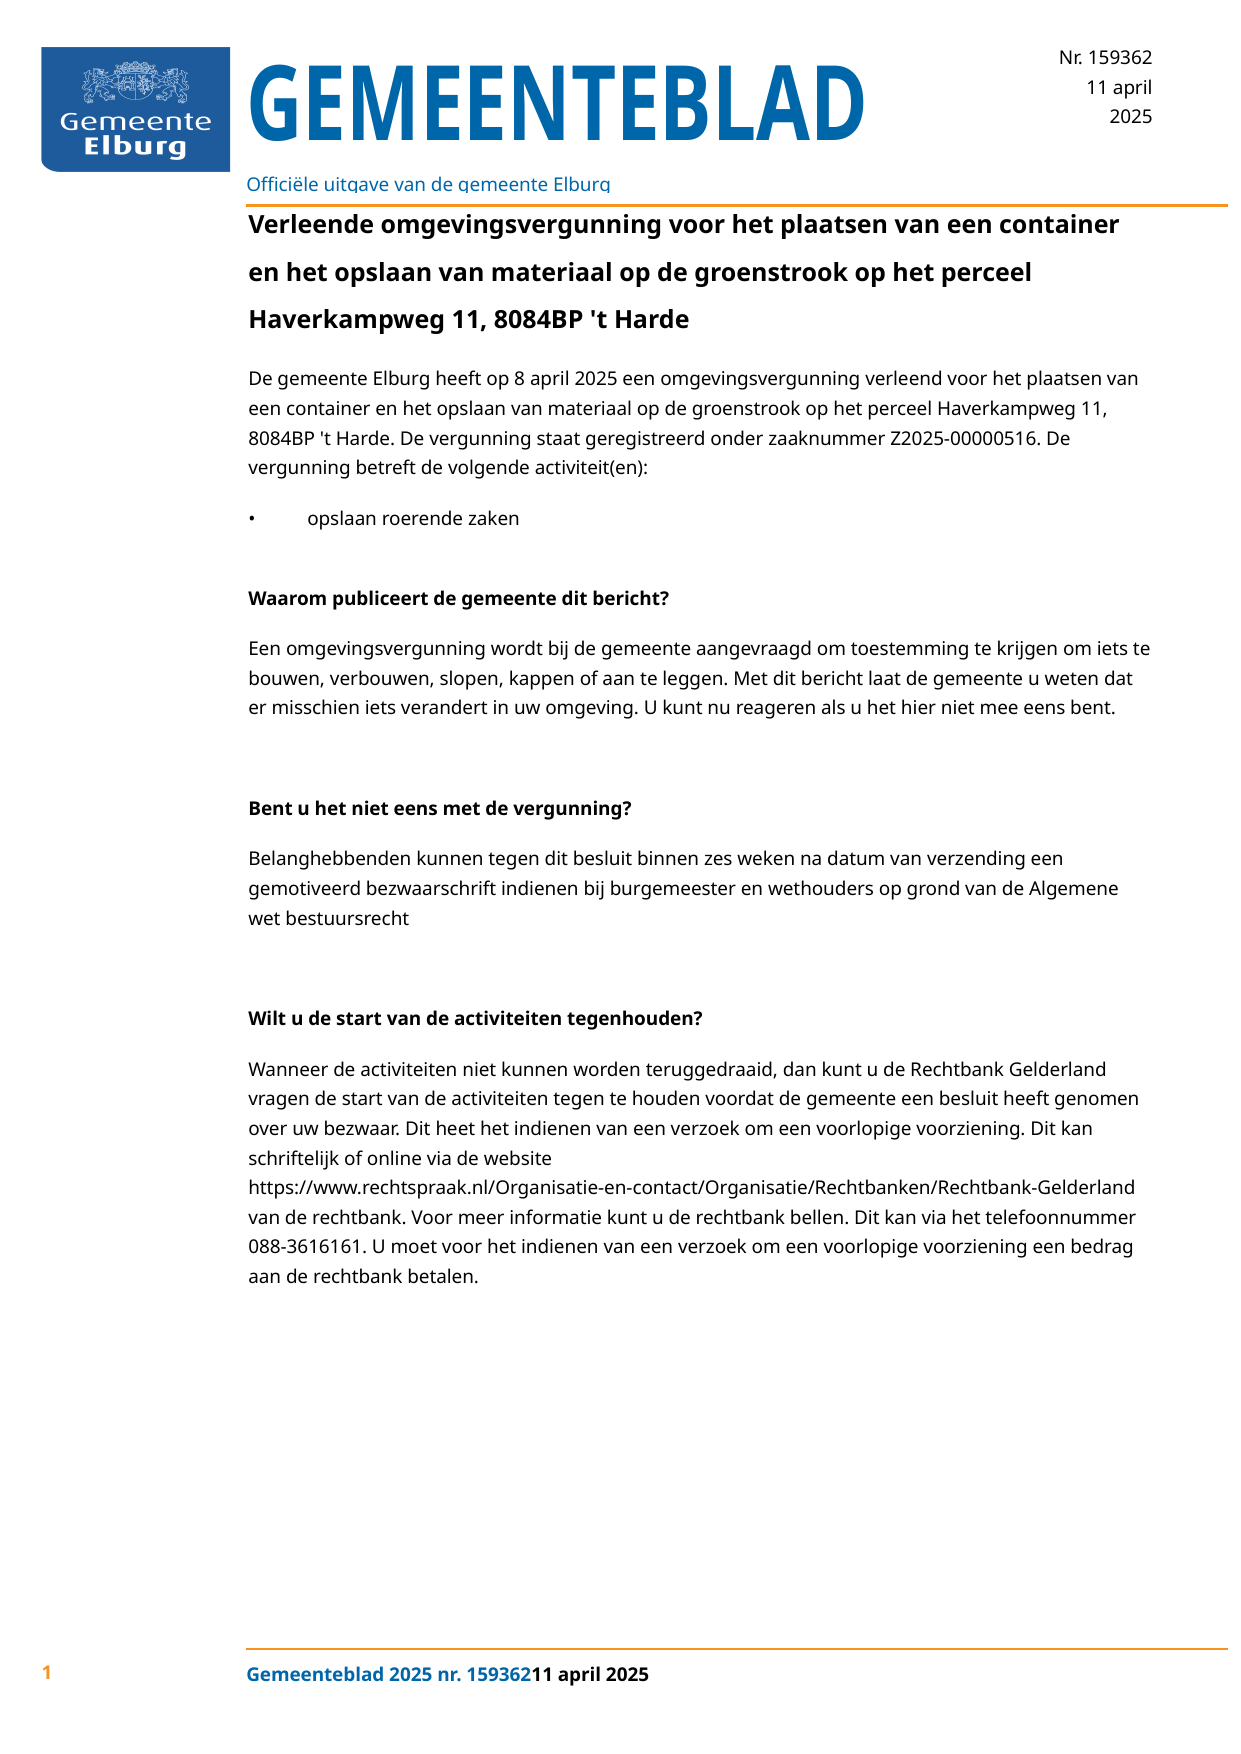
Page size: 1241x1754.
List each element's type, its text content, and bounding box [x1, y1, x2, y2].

text Bent u het niet eens met de vergunning? [248, 795, 1152, 821]
list opslaan roerende zaken [248, 505, 1152, 530]
picture [41, 47, 231, 172]
text Wanneer de activiteiten niet kunnen worden teruggedraaid, dan kunt u de Rechtbank Gelderland vragen de start van de activiteiten tegen te houden voordat de gemeente een besluit heeft genomen over uw bezwaar. Dit heet het indienen van een verzoek om een voorlopige voorziening. Dit kan schriftelijk of online via de website https://www.rechtspraak.nl/Organisatie-en-contact/Organisatie/Rechtbanken/Rechtbank-Gelderland van de rechtbank. Voor meer informatie kunt u de rechtbank bellen. Dit kan via het telefoonnummer 088-3616161. U moet voor het indienen van een verzoek om een voorlopige voorziening een bedrag aan de rechtbank betalen. [248, 1056, 1152, 1289]
text Verleende omgevingsvergunning voor het plaatsen van een container en het opslaan van materiaal op de groenstrook op het perceel Haverkampweg 11, 8084BP 't Harde [248, 207, 1152, 336]
text Een omgevingsvergunning wordt bij de gemeente aangevraagd om toestemming te krijgen om iets te bouwen, verbouwen, slopen, kappen of aan te leggen. Met dit bericht laat de gemeente u weten dat er misschien iets verandert in uw omgeving. U kunt nu reageren als u het hier niet mee eens bent. [248, 635, 1152, 720]
text Belanghebbenden kunnen tegen dit besluit binnen zes weken na datum van verzending een gemotiveerd bezwaarschrift indienen bij burgemeester en wethouders op grond van de Algemene wet bestuursrecht [248, 846, 1152, 930]
text Wilt u de start van de activiteiten tegenhouden? [248, 1006, 1152, 1031]
text De gemeente Elburg heeft op 8 april 2025 een omgevingsvergunning verleend voor het plaatsen van een container en het opslaan van materiaal op de groenstrook op het perceel Haverkampweg 11, 8084BP 't Harde. De vergunning staat geregistreerd onder zaaknummer Z2025-00000516. De vergunning betreft de volgende activiteit(en): [248, 366, 1152, 480]
text Waarom publiceert de gemeente dit bericht? [248, 585, 1152, 610]
